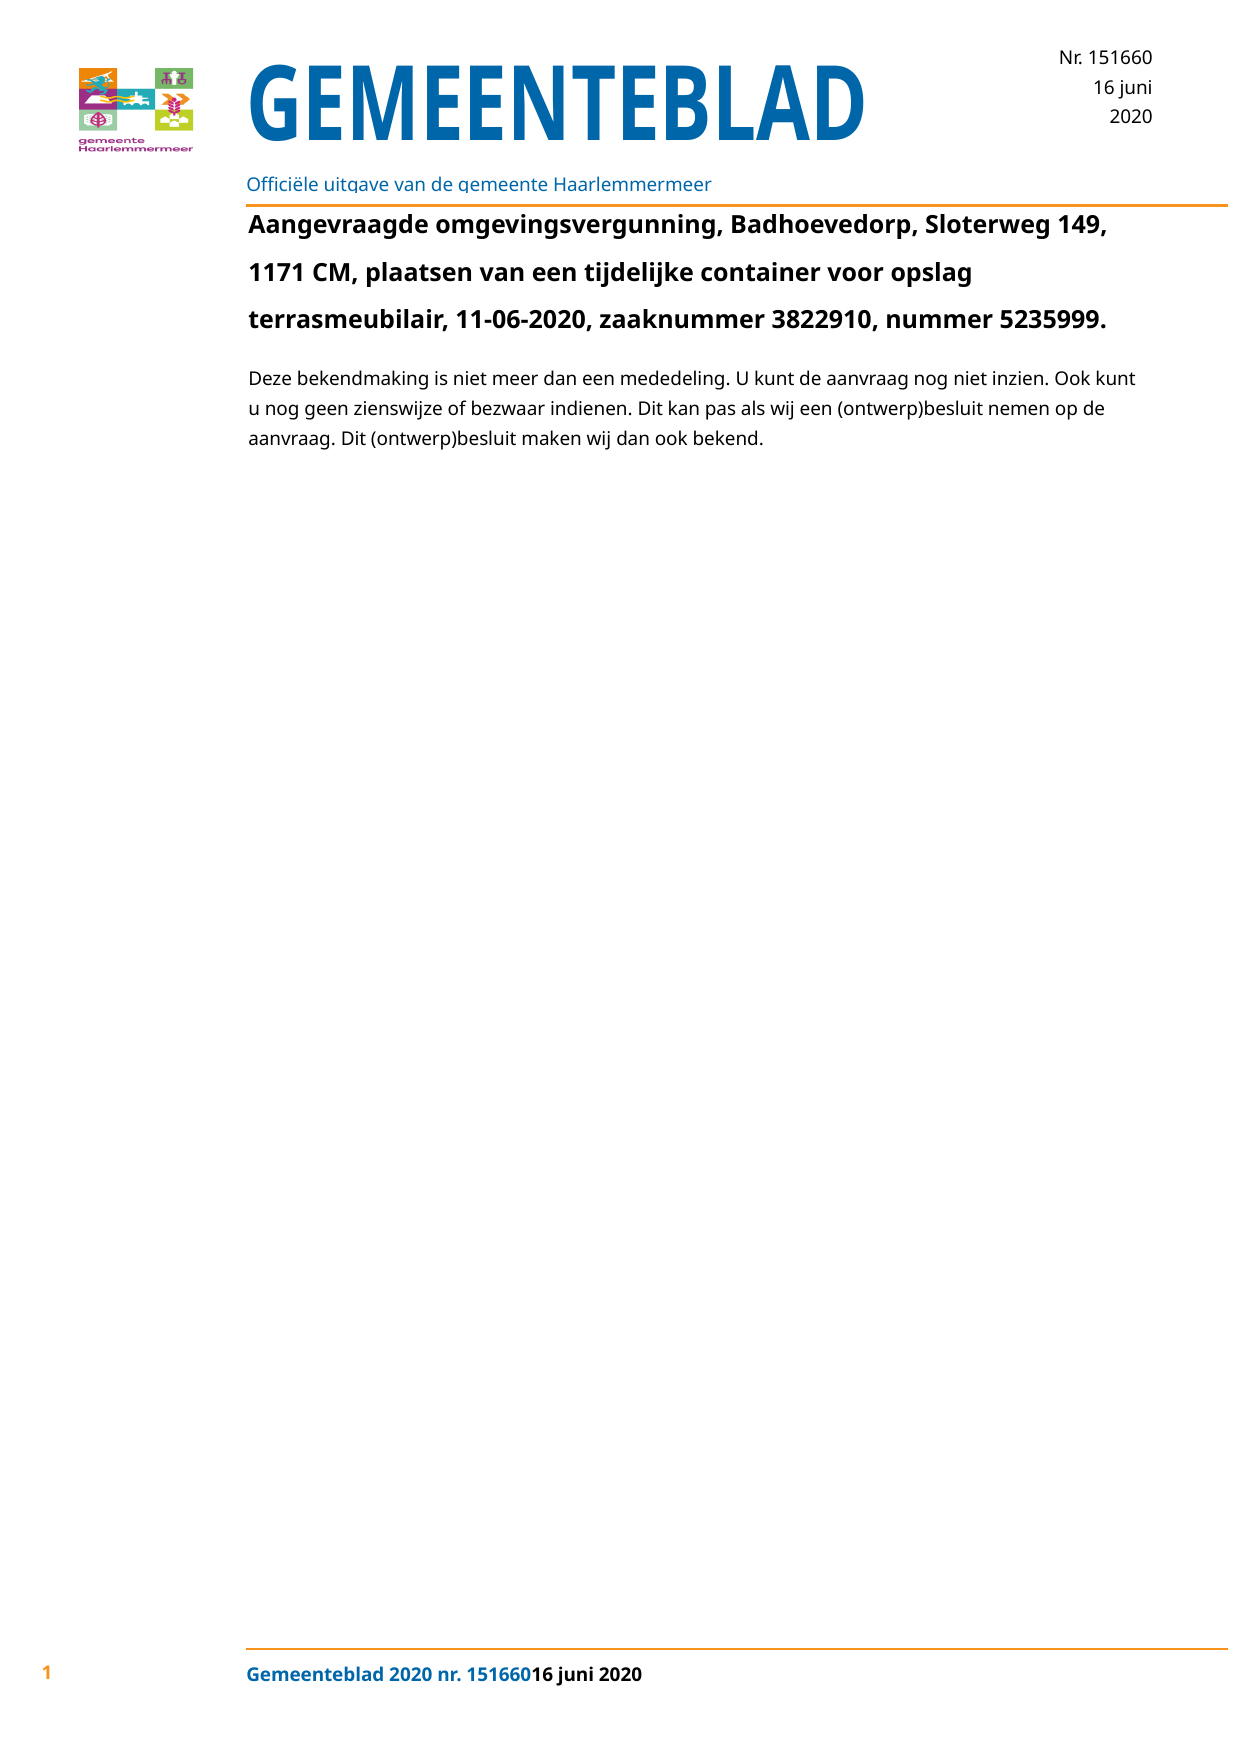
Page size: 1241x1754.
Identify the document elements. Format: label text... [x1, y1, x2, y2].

text Aangevraagde omgevingsvergunning, Badhoevedorp, Sloterweg 149, 1171 CM, plaatsen van een tijdelijke container voor opslag terrasmeubilair, 11-06-2020, zaaknummer 3822910, nummer 5235999. [248, 207, 1152, 336]
text Deze bekendmaking is niet meer dan een mededeling. U kunt de aanvraag nog niet inzien. Ook kunt u nog geen zienswijze of bezwaar indienen. Dit kan pas als wij een (ontwerp)besluit nemen op de aanvraag. Dit (ontwerp)besluit maken wij dan ook bekend. [248, 366, 1152, 450]
picture [41, 47, 231, 172]
